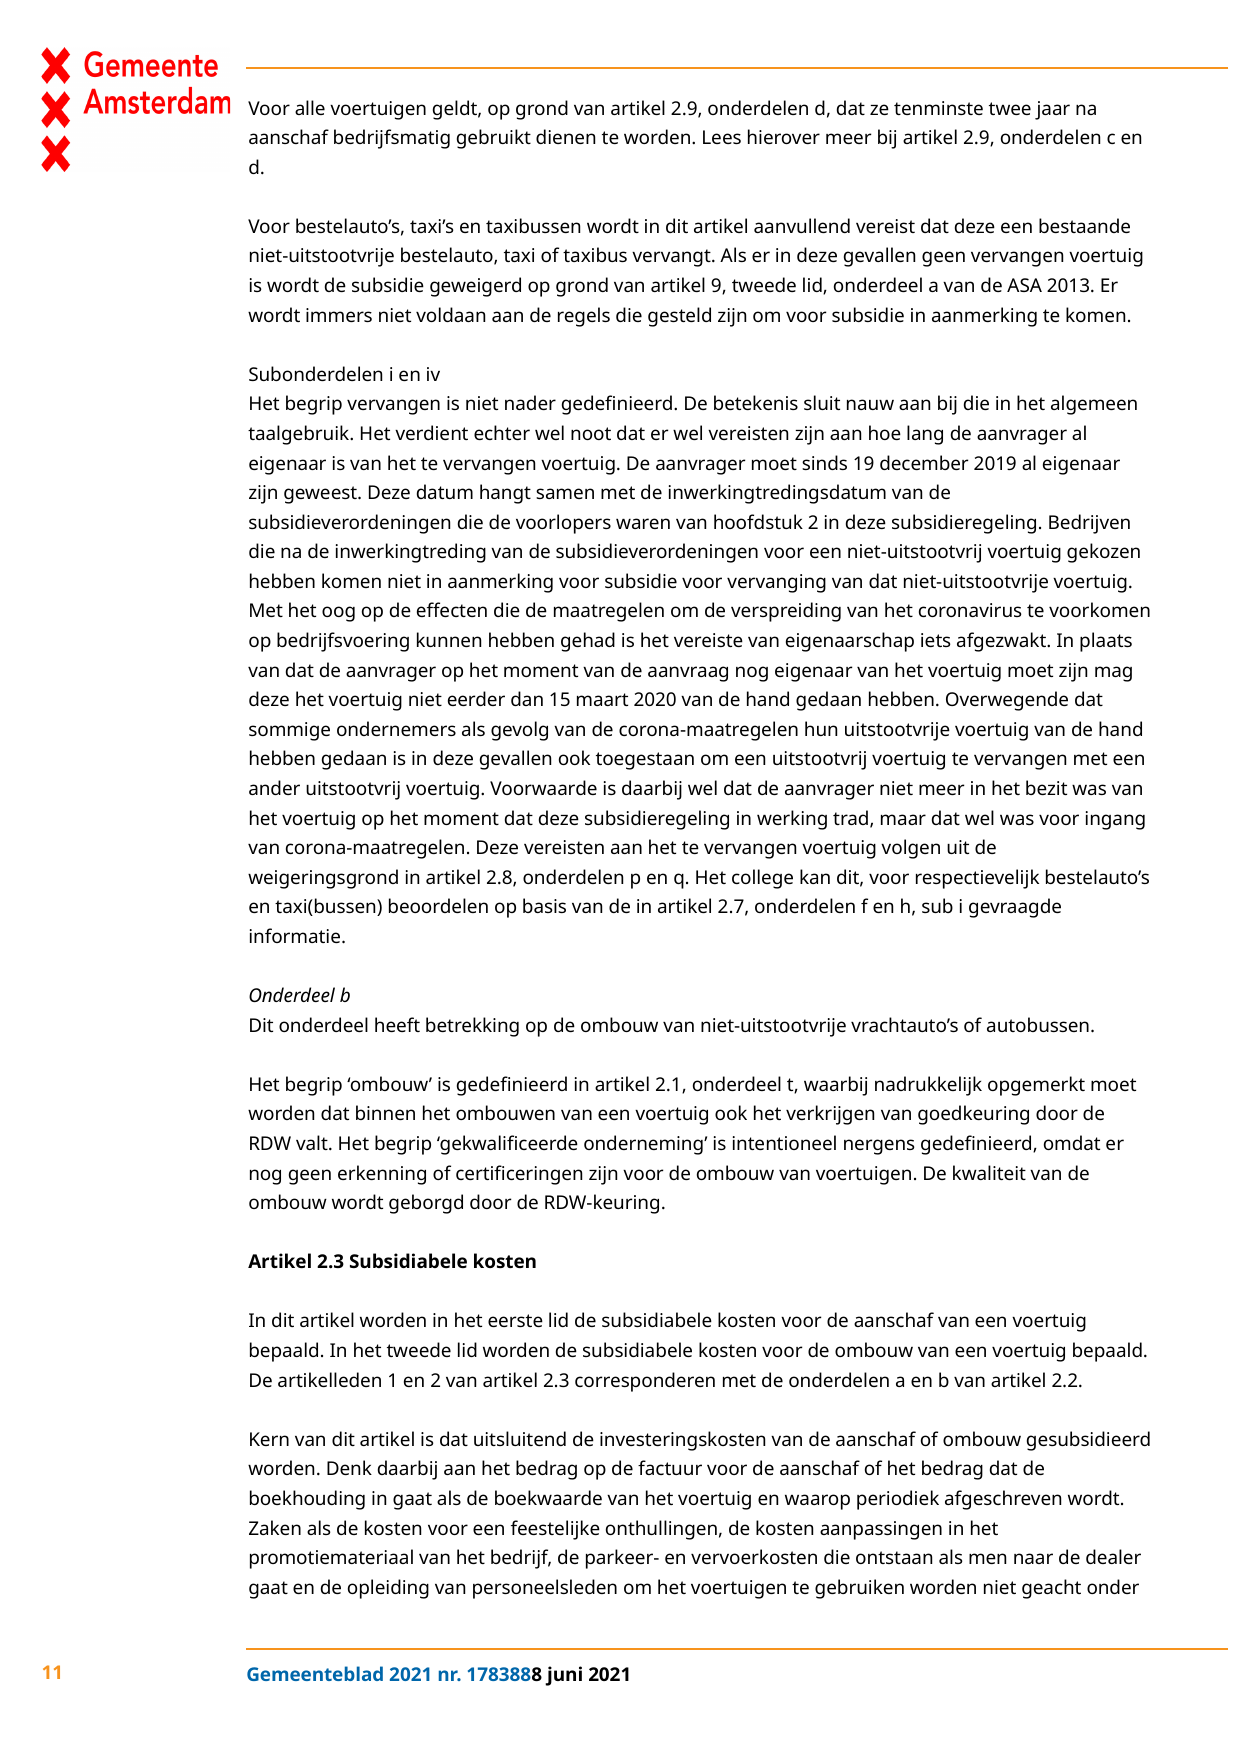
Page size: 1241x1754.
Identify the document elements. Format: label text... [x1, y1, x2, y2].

text Het begrip vervangen is niet nader gedefinieerd. De betekenis sluit nauw aan bij die in het algemeen taalgebruik. Het verdient echter wel noot dat er wel vereisten zijn aan hoe lang de aanvrager al eigenaar is van het te vervangen voertuig. De aanvrager moet sinds 19 december 2019 al eigenaar zijn geweest. Deze datum hangt samen met de inwerkingtredingsdatum van de subsidieverordeningen die de voorlopers waren van hoofdstuk 2 in deze subsidieregeling. Bedrijven die na de inwerkingtreding van de subsidieverordeningen voor een niet-uitstootvrij voertuig gekozen hebben komen niet in aanmerking voor subsidie voor vervanging van dat niet-uitstootvrije voertuig. Met het oog op de effecten die de maatregelen om de verspreiding van het coronavirus te voorkomen op bedrijfsvoering kunnen hebben gehad is het vereiste van eigenaarschap iets afgezwakt. In plaats van dat de aanvrager op het moment van de aanvraag nog eigenaar van het voertuig moet zijn mag deze het voertuig niet eerder dan 15 maart 2020 van de hand gedaan hebben. Overwegende dat sommige ondernemers als gevolg van de corona-maatregelen hun uitstootvrije voertuig van de hand hebben gedaan is in deze gevallen ook toegestaan om een uitstootvrij voertuig te vervangen met een ander uitstootvrij voertuig. Voorwaarde is daarbij wel dat de aanvrager niet meer in het bezit was van het voertuig op het moment dat deze subsidieregeling in werking trad, maar dat wel was voor ingang van corona-maatregelen. Deze vereisten aan het te vervangen voertuig volgen uit de weigeringsgrond in artikel 2.8, onderdelen p en q. Het college kan dit, voor respectievelijk bestelauto’s en taxi(bussen) beoordelen op basis van de in artikel 2.7, onderdelen f en h, sub i gevraagde informatie. [248, 391, 1152, 949]
text Dit onderdeel heeft betrekking op de ombouw van niet-uitstootvrije vrachtauto’s of autobussen. [248, 1012, 1152, 1038]
text Artikel 2.3 Subsidiabele kosten [248, 1248, 1152, 1274]
text Voor alle voertuigen geldt, op grond van artikel 2.9, onderdelen d, dat ze tenminste twee jaar na aanschaf bedrijfsmatig gebruikt dienen te worden. Lees hierover meer bij artikel 2.9, onderdelen c en d. [248, 95, 1152, 180]
text Subonderdelen i en iv [248, 361, 1152, 387]
text In dit artikel worden in het eerste lid de subsidiabele kosten voor de aanschaf van een voertuig bepaald. In het tweede lid worden de subsidiabele kosten voor de ombouw van een voertuig bepaald. De artikelleden 1 en 2 van artikel 2.3 corresponderen met de onderdelen a en b van artikel 2.2. [248, 1308, 1152, 1393]
text Kern van dit artikel is dat uitsluitend de investeringskosten van de aanschaf of ombouw gesubsidieerd worden. Denk daarbij aan het bedrag op de factuur voor de aanschaf of het bedrag dat de boekhouding in gaat als de boekwaarde van het voertuig en waarop periodiek afgeschreven wordt. [248, 1426, 1152, 1511]
picture [41, 47, 231, 172]
text Zaken als de kosten voor een feestelijke onthullingen, de kosten aanpassingen in het promotiemateriaal van het bedrijf, de parkeer- en vervoerkosten die ontstaan als men naar de dealer gaat en de opleiding van personeelsleden om het voertuigen te gebruiken worden niet geacht onder [248, 1515, 1152, 1600]
text Onderdeel b [248, 982, 1152, 1008]
text Het begrip ‘ombouw’ is gedefinieerd in artikel 2.1, onderdeel t, waarbij nadrukkelijk opgemerkt moet worden dat binnen het ombouwen van een voertuig ook het verkrijgen van goedkeuring door de RDW valt. Het begrip ‘gekwalificeerde onderneming’ is intentioneel nergens gedefinieerd, omdat er nog geen erkenning of certificeringen zijn voor de ombouw van voertuigen. De kwaliteit van de ombouw wordt geborgd door de RDW-keuring. [248, 1071, 1152, 1215]
text Voor bestelauto’s, taxi’s en taxibussen wordt in dit artikel aanvullend vereist dat deze een bestaande niet-uitstootvrije bestelauto, taxi of taxibus vervangt. Als er in deze gevallen geen vervangen voertuig is wordt de subsidie geweigerd op grond van artikel 9, tweede lid, onderdeel a van de ASA 2013. Er wordt immers niet voldaan aan de regels die gesteld zijn om voor subsidie in aanmerking te komen. [248, 213, 1152, 328]
